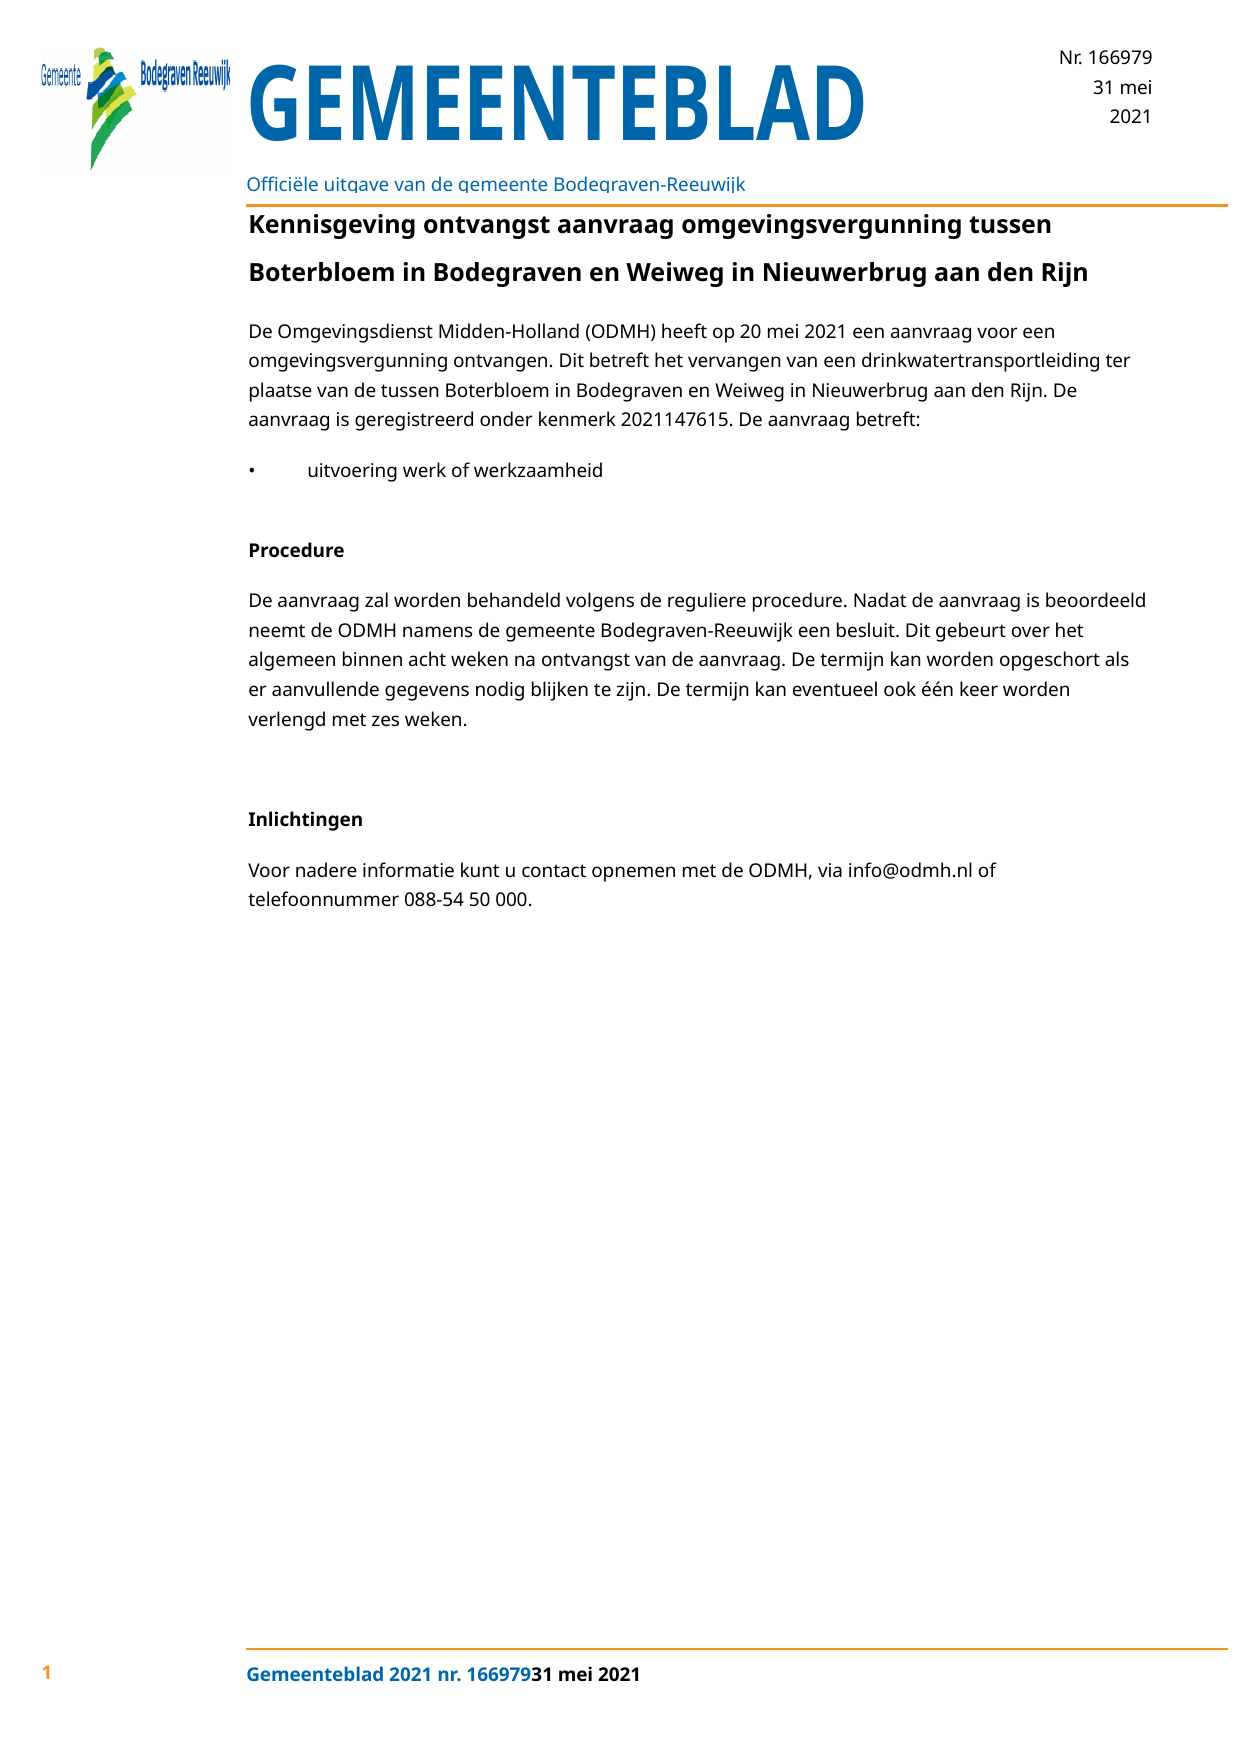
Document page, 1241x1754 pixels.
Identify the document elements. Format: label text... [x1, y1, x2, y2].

text Inlichtingen [248, 807, 1152, 832]
list uitvoering werk of werkzaamheid [248, 457, 1152, 483]
text Procedure [248, 537, 1152, 563]
text De aanvraag zal worden behandeld volgens de reguliere procedure. Nadat de aanvraag is beoordeeld neemt de ODMH namens de gemeente Bodegraven-Reeuwijk een besluit. Dit gebeurt over het algemeen binnen acht weken na ontvangst van de aanvraag. De termijn kan worden opgeschort als er aanvullende gegevens nodig blijken te zijn. De termijn kan eventueel ook één keer worden verlengd met zes weken. [248, 587, 1152, 732]
text Voor nadere informatie kunt u contact opnemen met de ODMH, via info@odmh.nl of telefoonnummer 088-54 50 000. [248, 857, 1152, 912]
text Kennisgeving ontvangst aanvraag omgevingsvergunning tussen Boterbloem in Bodegraven en Weiweg in Nieuwerbrug aan den Rijn [248, 207, 1152, 288]
picture [41, 47, 231, 172]
text De Omgevingsdienst Midden-Holland (ODMH) heeft op 20 mei 2021 een aanvraag voor een omgevingsvergunning ontvangen. Dit betreft het vervangen van een drinkwatertransportleiding ter plaatse van de tussen Boterbloem in Bodegraven en Weiweg in Nieuwerbrug aan den Rijn. De aanvraag is geregistreerd onder kenmerk 2021147615. De aanvraag betreft: [248, 318, 1152, 432]
